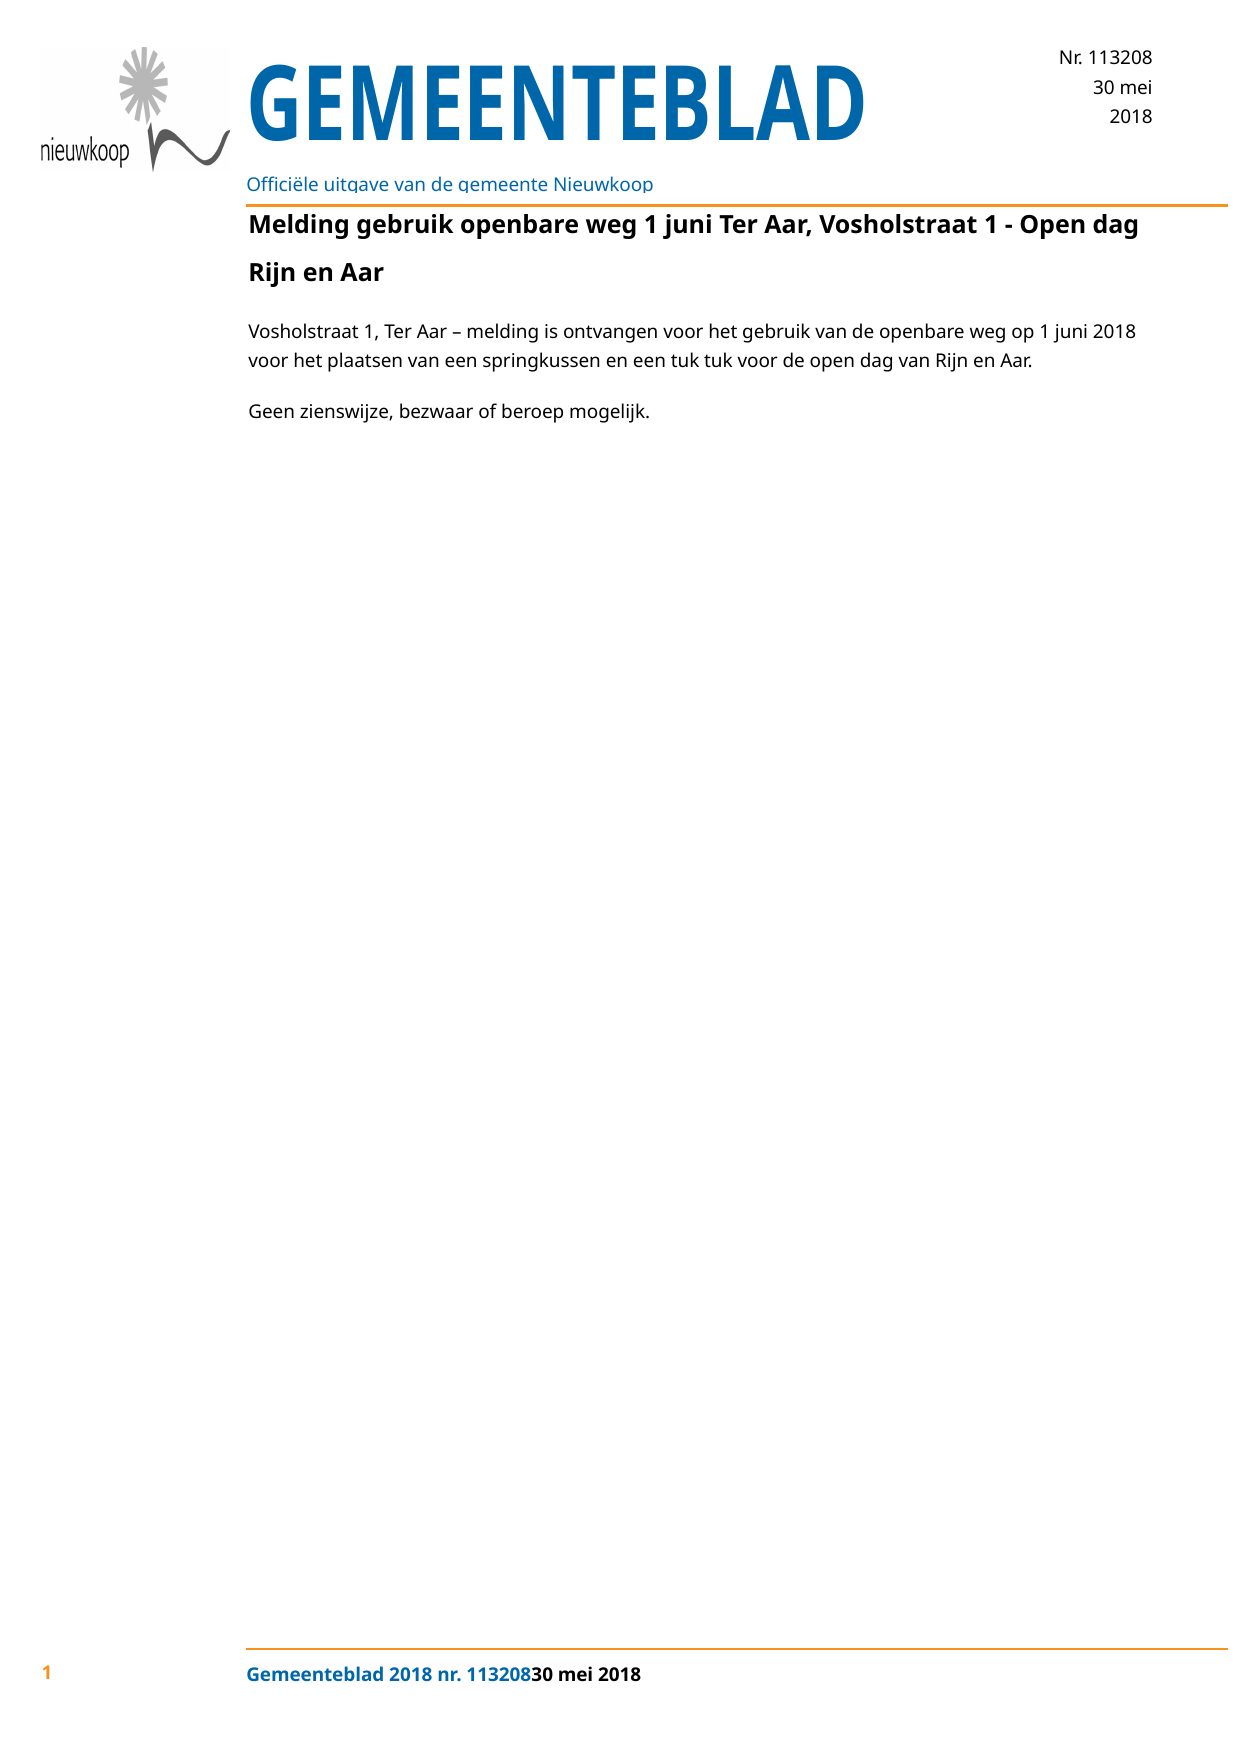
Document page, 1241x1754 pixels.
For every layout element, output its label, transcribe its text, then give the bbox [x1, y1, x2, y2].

picture [41, 47, 231, 172]
text Geen zienswijze, bezwaar of beroep mogelijk. [248, 398, 1152, 424]
text Melding gebruik openbare weg 1 juni Ter Aar, Vosholstraat 1 - Open dag Rijn en Aar [248, 207, 1152, 288]
text Vosholstraat 1, Ter Aar – melding is ontvangen voor het gebruik van de openbare weg op 1 juni 2018 voor het plaatsen van een springkussen en een tuk tuk voor de open dag van Rijn en Aar. [248, 318, 1152, 373]
